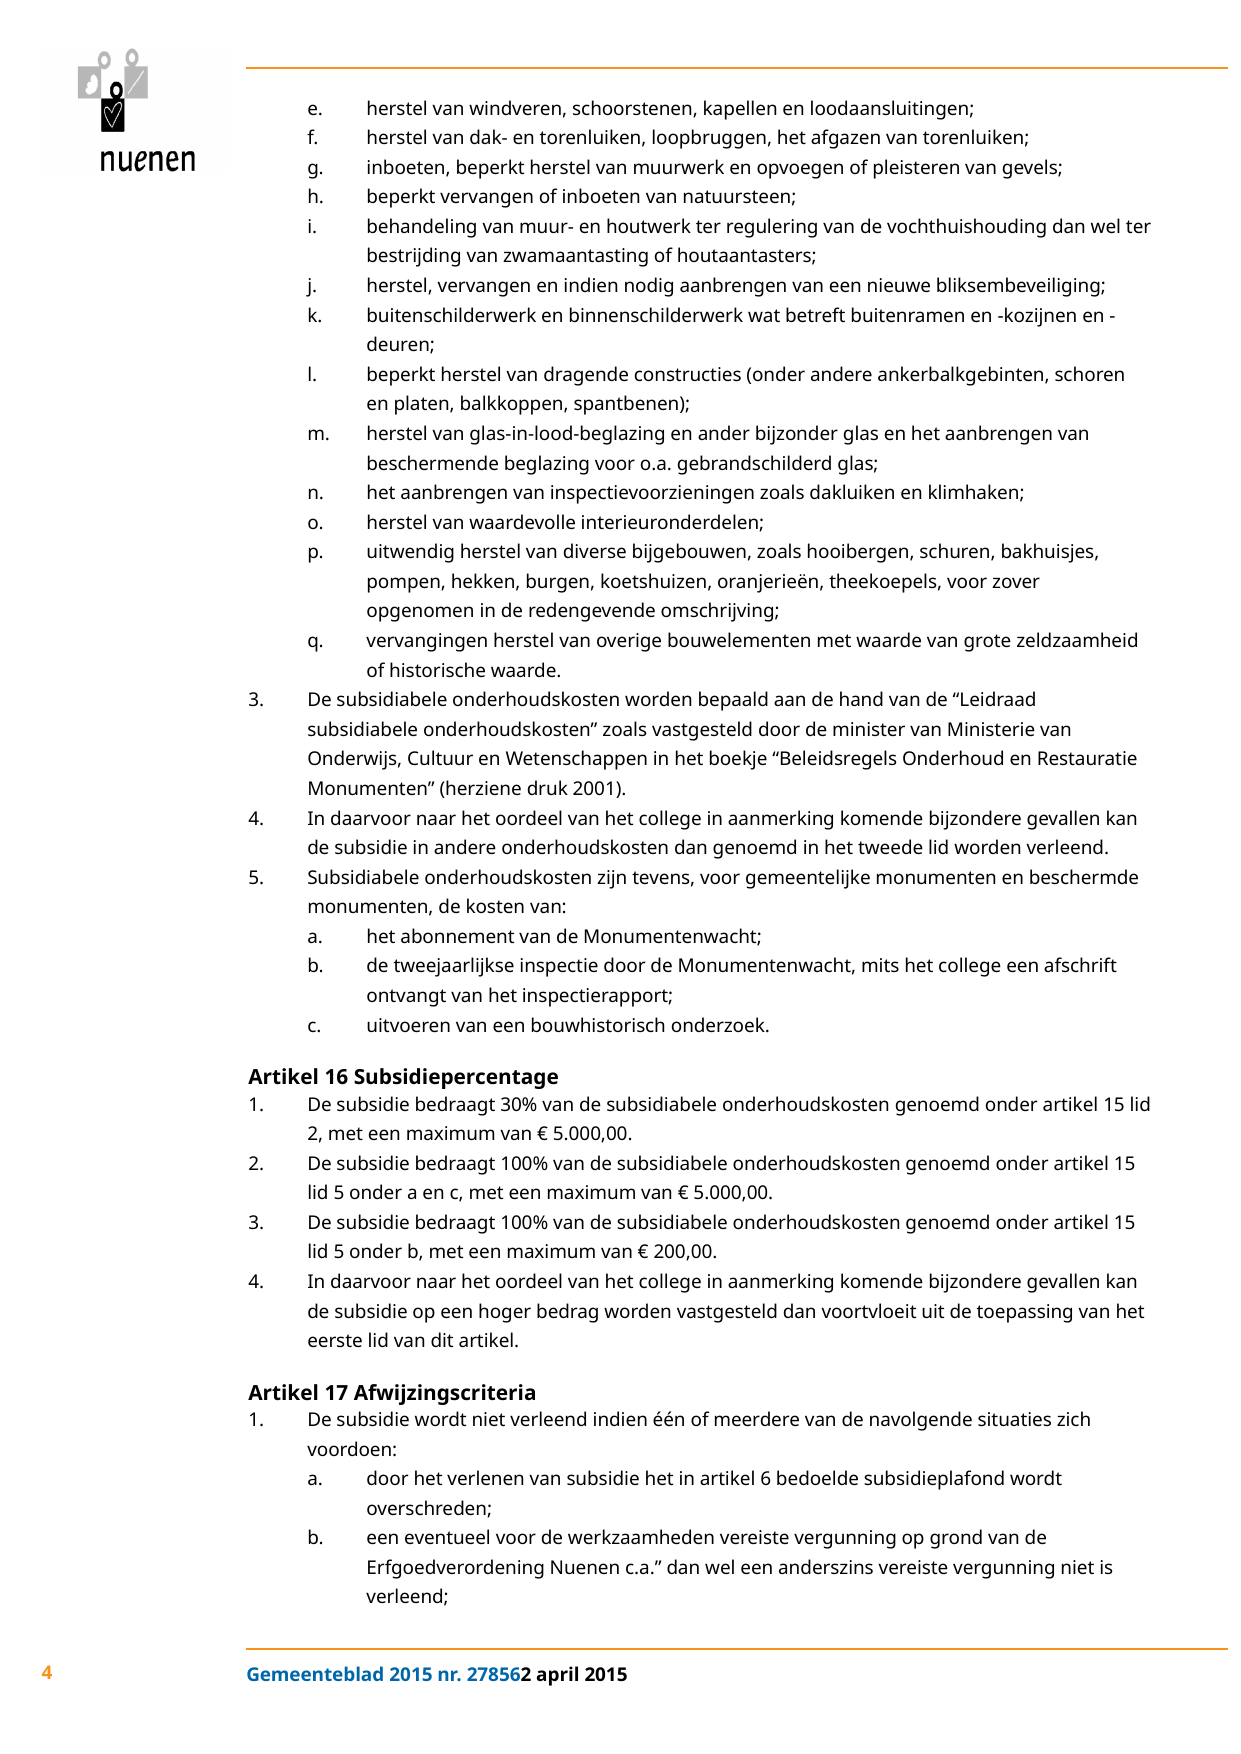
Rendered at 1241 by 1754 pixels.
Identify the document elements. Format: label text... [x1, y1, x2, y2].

list vervangingen herstel van overige bouwelementen met waarde van grote zeldzaamheid of historische waarde. [307, 627, 1152, 683]
list De subsidie bedraagt 100% van de subsidiabele onderhoudskosten genoemd onder artikel 15 lid 5 onder a en c, met een maximum van € 5.000,00. [248, 1150, 1152, 1205]
list In daarvoor naar het oordeel van het college in aanmerking komende bijzondere gevallen kan de subsidie in andere onderhoudskosten dan genoemd in het tweede lid worden verleend. [248, 805, 1152, 860]
list beperkt herstel van dragende constructies (onder andere ankerbalkgebinten, schoren en platen, balkkoppen, spantbenen); [307, 361, 1152, 416]
list Subsidiabele onderhoudskosten zijn tevens, voor gemeentelijke monumenten en beschermde monumenten, de kosten van: [248, 864, 1152, 919]
list herstel van windveren, schoorstenen, kapellen en loodaansluitingen; [307, 95, 1152, 121]
list inboeten, beperkt herstel van muurwerk en opvoegen of pleisteren van gevels; [307, 154, 1152, 180]
list behandeling van muur- en houtwerk ter regulering van de vochthuishouding dan wel ter bestrijding van zwamaantasting of houtaantasters; [307, 213, 1152, 268]
list De subsidie wordt niet verleend indien één of meerdere van de navolgende situaties zich voordoen: [248, 1406, 1152, 1462]
list beperkt vervangen of inboeten van natuursteen; [307, 183, 1152, 209]
list een eventueel voor de werkzaamheden vereiste vergunning op grond van de Erfgoedverordening Nuenen c.a.” dan wel een anderszins vereiste vergunning niet is verleend; [307, 1524, 1152, 1609]
list In daarvoor naar het oordeel van het college in aanmerking komende bijzondere gevallen kan de subsidie op een hoger bedrag worden vastgesteld dan voortvloeit uit de toepassing van het eerste lid van dit artikel. [248, 1268, 1152, 1353]
list uitwendig herstel van diverse bijgebouwen, zoals hooibergen, schuren, bakhuisjes, pompen, hekken, burgen, koetshuizen, oranjerieën, theekoepels, voor zover opgenomen in de redengevende omschrijving; [307, 538, 1152, 623]
text Artikel 16 Subsidiepercentage [248, 1062, 1152, 1091]
list de tweejaarlijkse inspectie door de Monumentenwacht, mits het college een afschrift ontvangt van het inspectierapport; [307, 953, 1152, 1008]
list De subsidiabele onderhoudskosten worden bepaald aan de hand van de “Leidraad subsidiabele onderhoudskosten” zoals vastgesteld door de minister van Ministerie van Onderwijs, Cultuur en Wetenschappen in het boekje “Beleidsregels Onderhoud en Restauratie Monumenten” (herziene druk 2001). [248, 686, 1152, 801]
list herstel van glas-in-lood-beglazing en ander bijzonder glas en het aanbrengen van beschermende beglazing voor o.a. gebrandschilderd glas; [307, 420, 1152, 476]
list het abonnement van de Monumentenwacht; [307, 923, 1152, 949]
list herstel, vervangen en indien nodig aanbrengen van een nieuwe bliksembeveiliging; [307, 272, 1152, 298]
list buitenschilderwerk en binnenschilderwerk wat betreft buitenramen en -kozijnen en -deuren; [307, 302, 1152, 357]
list het aanbrengen van inspectievoorzieningen zoals dakluiken en klimhaken; [307, 479, 1152, 505]
list De subsidie bedraagt 100% van de subsidiabele onderhoudskosten genoemd onder artikel 15 lid 5 onder b, met een maximum van € 200,00. [248, 1209, 1152, 1264]
list De subsidie bedraagt 30% van de subsidiabele onderhoudskosten genoemd onder artikel 15 lid 2, met een maximum van € 5.000,00. [248, 1091, 1152, 1146]
picture [41, 47, 231, 172]
list herstel van waardevolle interieuronderdelen; [307, 509, 1152, 535]
list door het verlenen van subsidie het in artikel 6 bedoelde subsidieplafond wordt overschreden; [307, 1465, 1152, 1521]
text Artikel 17 Afwijzingscriteria [248, 1378, 1152, 1406]
list uitvoeren van een bouwhistorisch onderzoek. [307, 1012, 1152, 1038]
list herstel van dak- en torenluiken, loopbruggen, het afgazen van torenluiken; [307, 124, 1152, 150]
